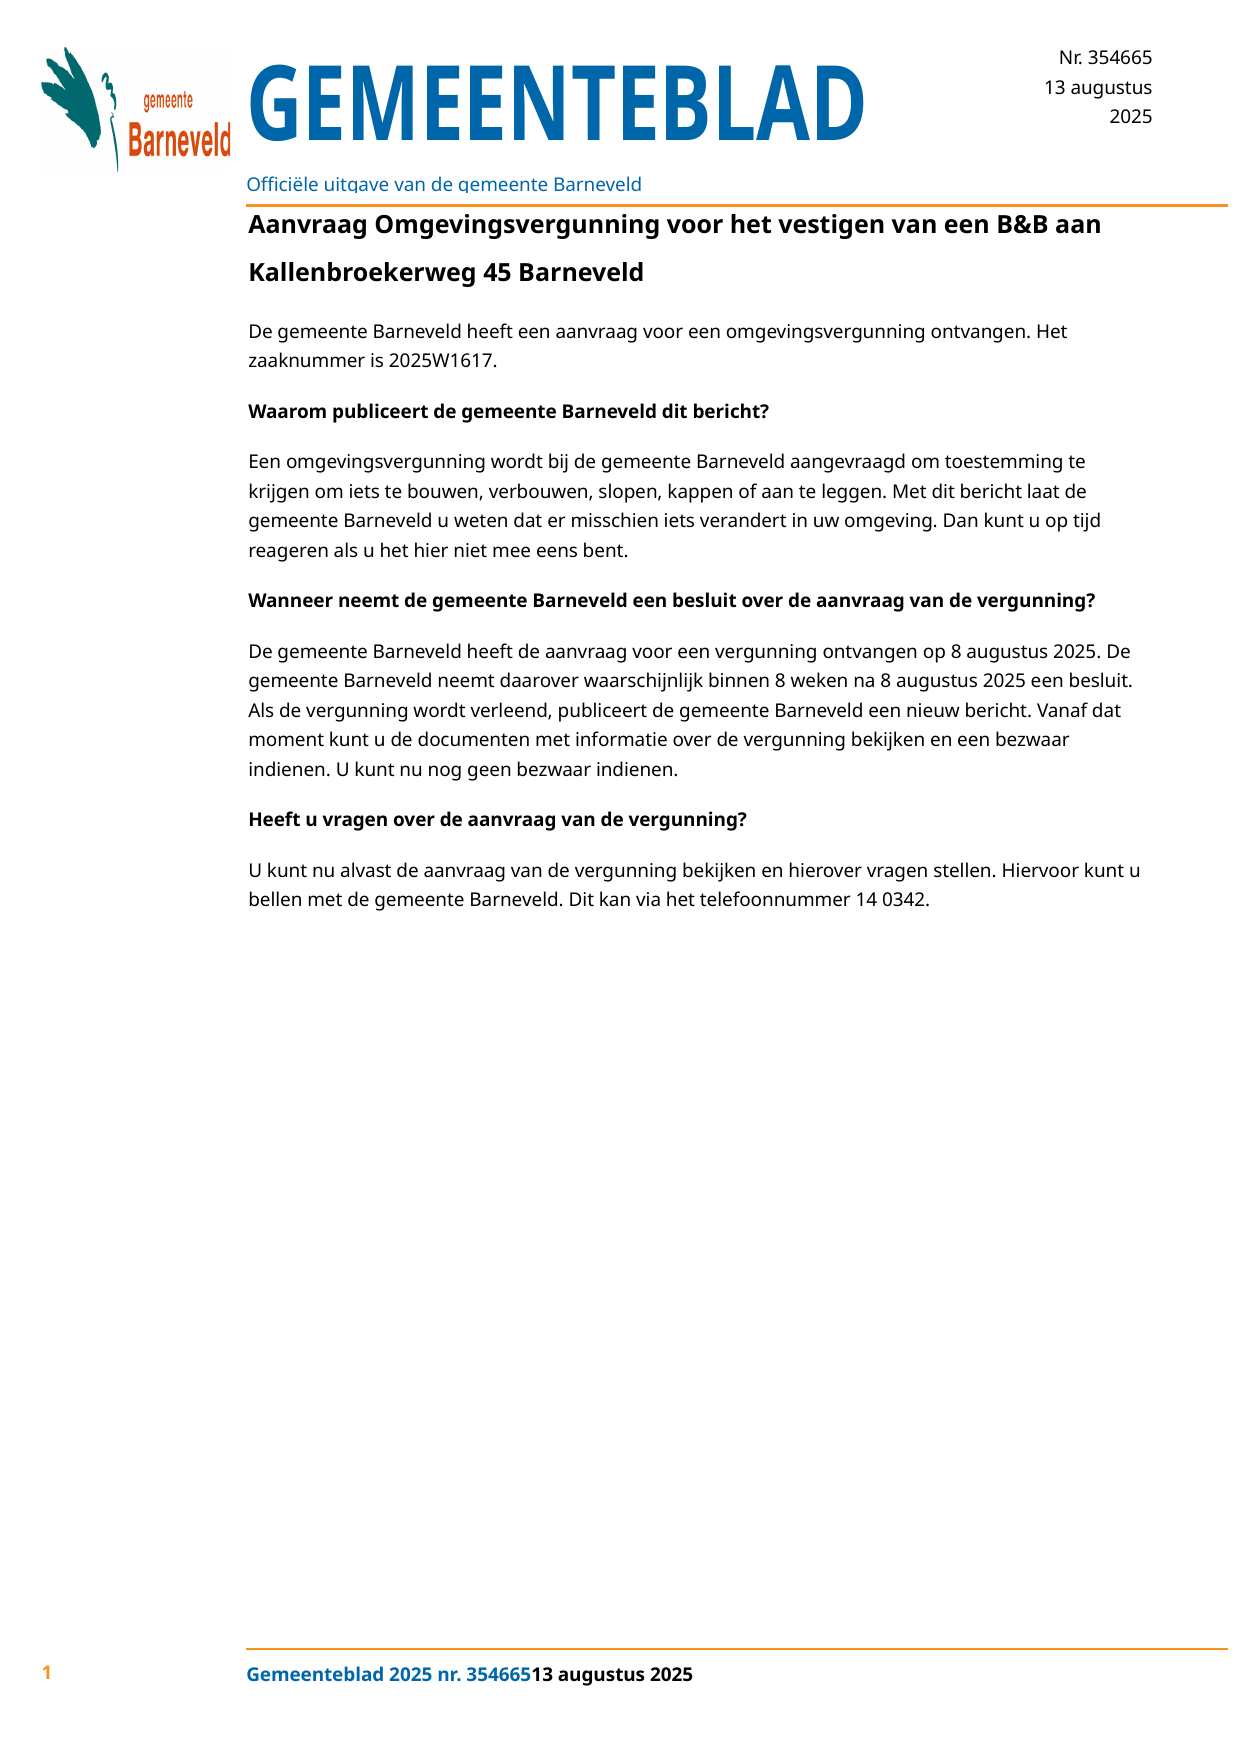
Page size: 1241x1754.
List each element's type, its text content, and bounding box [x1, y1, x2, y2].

text Waarom publiceert de gemeente Barneveld dit bericht? [248, 398, 1152, 424]
text U kunt nu alvast de aanvraag van de vergunning bekijken en hierover vragen stellen. Hiervoor kunt u bellen met de gemeente Barneveld. Dit kan via het telefoonnummer 14 0342. [248, 857, 1152, 912]
text De gemeente Barneveld heeft een aanvraag voor een omgevingsvergunning ontvangen. Het zaaknummer is 2025W1617. [248, 318, 1152, 373]
text Een omgevingsvergunning wordt bij de gemeente Barneveld aangevraagd om toestemming te krijgen om iets te bouwen, verbouwen, slopen, kappen of aan te leggen. Met dit bericht laat de gemeente Barneveld u weten dat er misschien iets verandert in uw omgeving. Dan kunt u op tijd reageren als u het hier niet mee eens bent. [248, 448, 1152, 563]
text Heeft u vragen over de aanvraag van de vergunning? [248, 807, 1152, 832]
text Aanvraag Omgevingsvergunning voor het vestigen van een B&B aan Kallenbroekerweg 45 Barneveld [248, 207, 1152, 288]
text Wanneer neemt de gemeente Barneveld een besluit over de aanvraag van de vergunning? [248, 587, 1152, 613]
text De gemeente Barneveld heeft de aanvraag voor een vergunning ontvangen op 8 augustus 2025. De gemeente Barneveld neemt daarover waarschijnlijk binnen 8 weken na 8 augustus 2025 een besluit. Als de vergunning wordt verleend, publiceert de gemeente Barneveld een nieuw bericht. Vanaf dat moment kunt u de documenten met informatie over de vergunning bekijken en een bezwaar indienen. U kunt nu nog geen bezwaar indienen. [248, 638, 1152, 782]
picture [41, 47, 231, 172]
